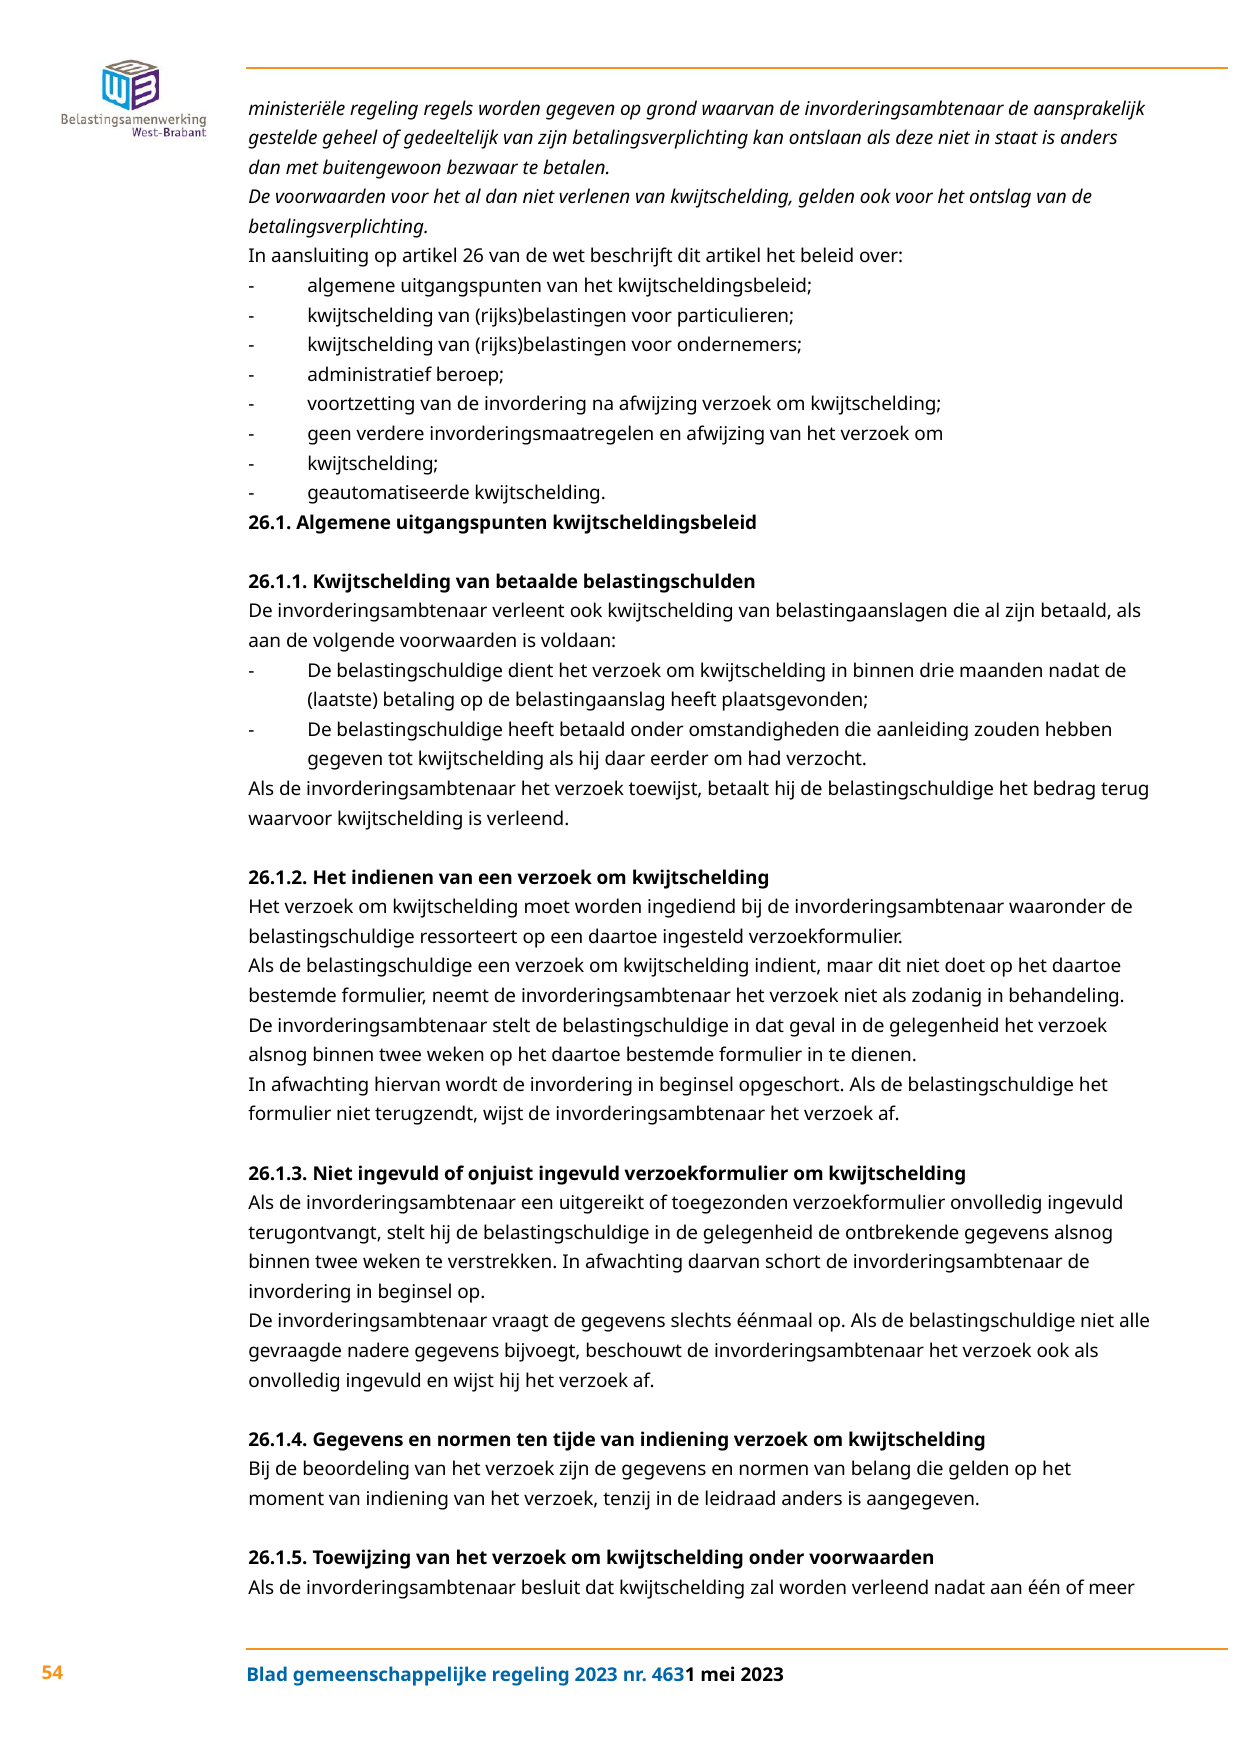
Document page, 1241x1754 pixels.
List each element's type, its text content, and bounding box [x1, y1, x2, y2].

list geen verdere invorderingsmaatregelen en afwijzing van het verzoek om [248, 420, 1152, 446]
list geautomatiseerde kwijtschelding. [248, 479, 1152, 505]
list De belastingschuldige heeft betaald onder omstandigheden die aanleiding zouden hebben gegeven tot kwijtschelding als hij daar eerder om had verzocht. [248, 716, 1152, 771]
text In aansluiting op artikel 26 van de wet beschrijft dit artikel het beleid over: [248, 243, 1152, 268]
text Bij de beoordeling van het verzoek zijn de gegevens en normen van belang die gelden op het moment van indiening van het verzoek, tenzij in de leidraad anders is aangegeven. [248, 1456, 1152, 1511]
text 26.1. Algemene uitgangspunten kwijtscheldingsbeleid [248, 509, 1152, 535]
list De belastingschuldige dient het verzoek om kwijtschelding in binnen drie maanden nadat de (laatste) betaling op de belastingaanslag heeft plaatsgevonden; [248, 657, 1152, 712]
text 26.1.5. Toewijzing van het verzoek om kwijtschelding onder voorwaarden [248, 1544, 1152, 1570]
text Als de invorderingsambtenaar het verzoek toewijst, betaalt hij de belastingschuldige het bedrag terug waarvoor kwijtschelding is verleend. [248, 775, 1152, 831]
list administratief beroep; [248, 361, 1152, 387]
picture [41, 47, 231, 172]
text Als de invorderingsambtenaar besluit dat kwijtschelding zal worden verleend nadat aan één of meer [248, 1574, 1152, 1600]
text Als de invorderingsambtenaar een uitgereikt of toegezonden verzoekformulier onvolledig ingevuld terugontvangt, stelt hij de belastingschuldige in de gelegenheid de ontbrekende gegevens alsnog binnen twee weken te verstrekken. In afwachting daarvan schort de invorderingsambtenaar de invordering in beginsel op. [248, 1189, 1152, 1304]
text De invorderingsambtenaar vraagt de gegevens slechts éénmaal op. Als de belastingschuldige niet alle gevraagde nadere gegevens bijvoegt, beschouwt de invorderingsambtenaar het verzoek ook als onvolledig ingevuld en wijst hij het verzoek af. [248, 1308, 1152, 1393]
text De voorwaarden voor het al dan niet verlenen van kwijtschelding, gelden ook voor het ontslag van de betalingsverplichting. [248, 183, 1152, 239]
list kwijtschelding; [248, 450, 1152, 476]
list kwijtschelding van (rijks)belastingen voor particulieren; [248, 302, 1152, 328]
list voortzetting van de invordering na afwijzing verzoek om kwijtschelding; [248, 391, 1152, 416]
text 26.1.4. Gegevens en normen ten tijde van indiening verzoek om kwijtschelding [248, 1426, 1152, 1452]
text 26.1.1. Kwijtschelding van betaalde belastingschulden [248, 568, 1152, 594]
text Het verzoek om kwijtschelding moet worden ingediend bij de invorderingsambtenaar waaronder de belastingschuldige ressorteert op een daartoe ingesteld verzoekformulier. [248, 893, 1152, 949]
text 26.1.3. Niet ingevuld of onjuist ingevuld verzoekformulier om kwijtschelding [248, 1160, 1152, 1186]
text ministeriële regeling regels worden gegeven op grond waarvan de invorderingsambtenaar de aansprakelijk gestelde geheel of gedeeltelijk van zijn betalingsverplichting kan ontslaan als deze niet in staat is anders dan met buitengewoon bezwaar te betalen. [248, 95, 1152, 180]
list kwijtschelding van (rijks)belastingen voor ondernemers; [248, 331, 1152, 357]
text De invorderingsambtenaar verleent ook kwijtschelding van belastingaanslagen die al zijn betaald, als aan de volgende voorwaarden is voldaan: [248, 598, 1152, 653]
list algemene uitgangspunten van het kwijtscheldingsbeleid; [248, 272, 1152, 298]
text In afwachting hiervan wordt de invordering in beginsel opgeschort. Als de belastingschuldige het formulier niet terugzendt, wijst de invorderingsambtenaar het verzoek af. [248, 1071, 1152, 1126]
text Als de belastingschuldige een verzoek om kwijtschelding indient, maar dit niet doet op het daartoe bestemde formulier, neemt de invorderingsambtenaar het verzoek niet als zodanig in behandeling. De invorderingsambtenaar stelt de belastingschuldige in dat geval in de gelegenheid het verzoek alsnog binnen twee weken op het daartoe bestemde formulier in te dienen. [248, 953, 1152, 1067]
text 26.1.2. Het indienen van een verzoek om kwijtschelding [248, 864, 1152, 890]
